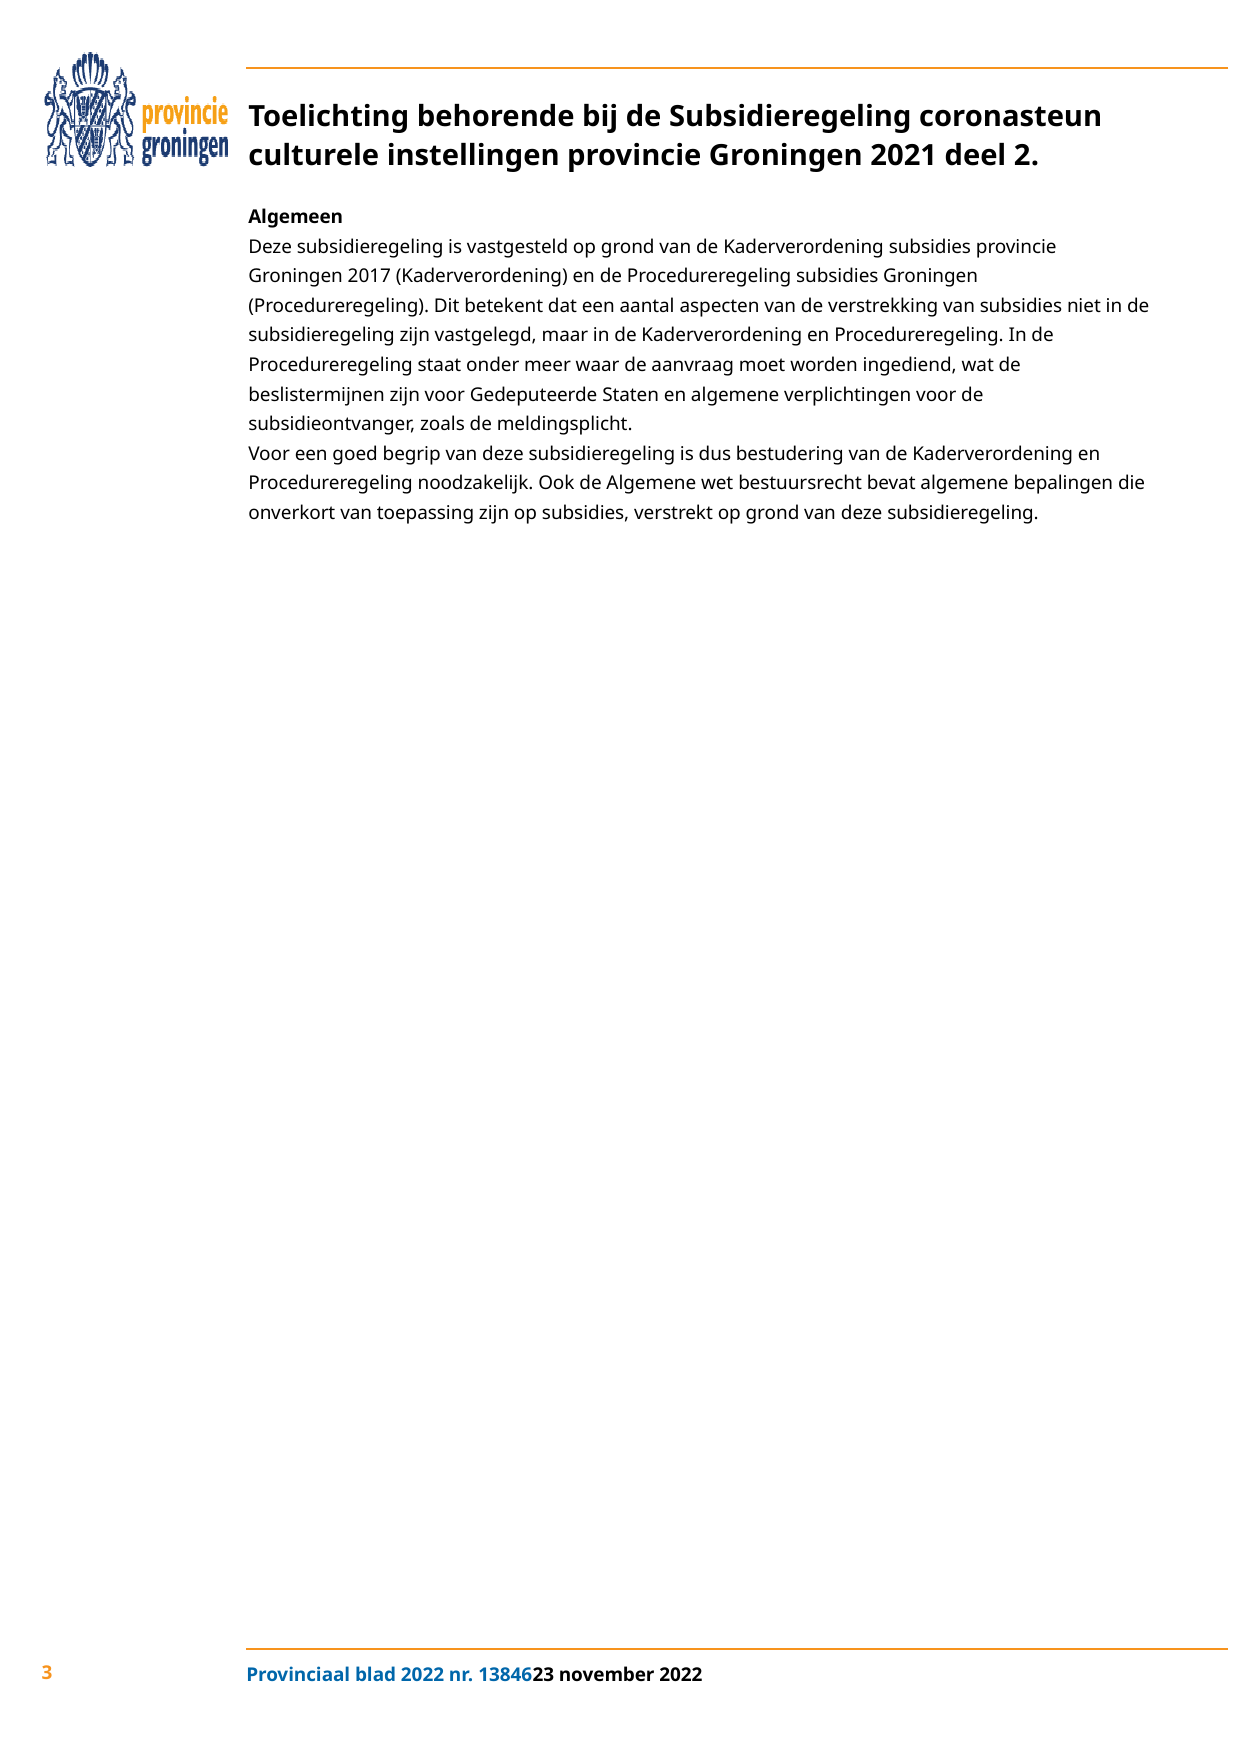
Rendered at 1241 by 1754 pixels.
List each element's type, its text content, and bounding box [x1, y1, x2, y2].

text Voor een goed begrip van deze subsidieregeling is dus bestudering van de Kaderverordening en Procedureregeling noodzakelijk. Ook de Algemene wet bestuursrecht bevat algemene bepalingen die onverkort van toepassing zijn op subsidies, verstrekt op grond van deze subsidieregeling. [248, 440, 1152, 525]
picture [41, 47, 231, 172]
text Algemeen [248, 203, 1152, 229]
text Toelichting behorende bij de Subsidieregeling coronasteun culturele instellingen provincie Groningen 2021 deel 2. [248, 95, 1152, 174]
text Deze subsidieregeling is vastgesteld op grond van de Kaderverordening subsidies provincie Groningen 2017 (Kaderverordening) en de Procedureregeling subsidies Groningen (Procedureregeling). Dit betekent dat een aantal aspecten van de verstrekking van subsidies niet in de subsidieregeling zijn vastgelegd, maar in de Kaderverordening en Procedureregeling. In de Procedureregeling staat onder meer waar de aanvraag moet worden ingediend, wat de beslistermijnen zijn voor Gedeputeerde Staten en algemene verplichtingen voor de subsidieontvanger, zoals de meldingsplicht. [248, 233, 1152, 436]
